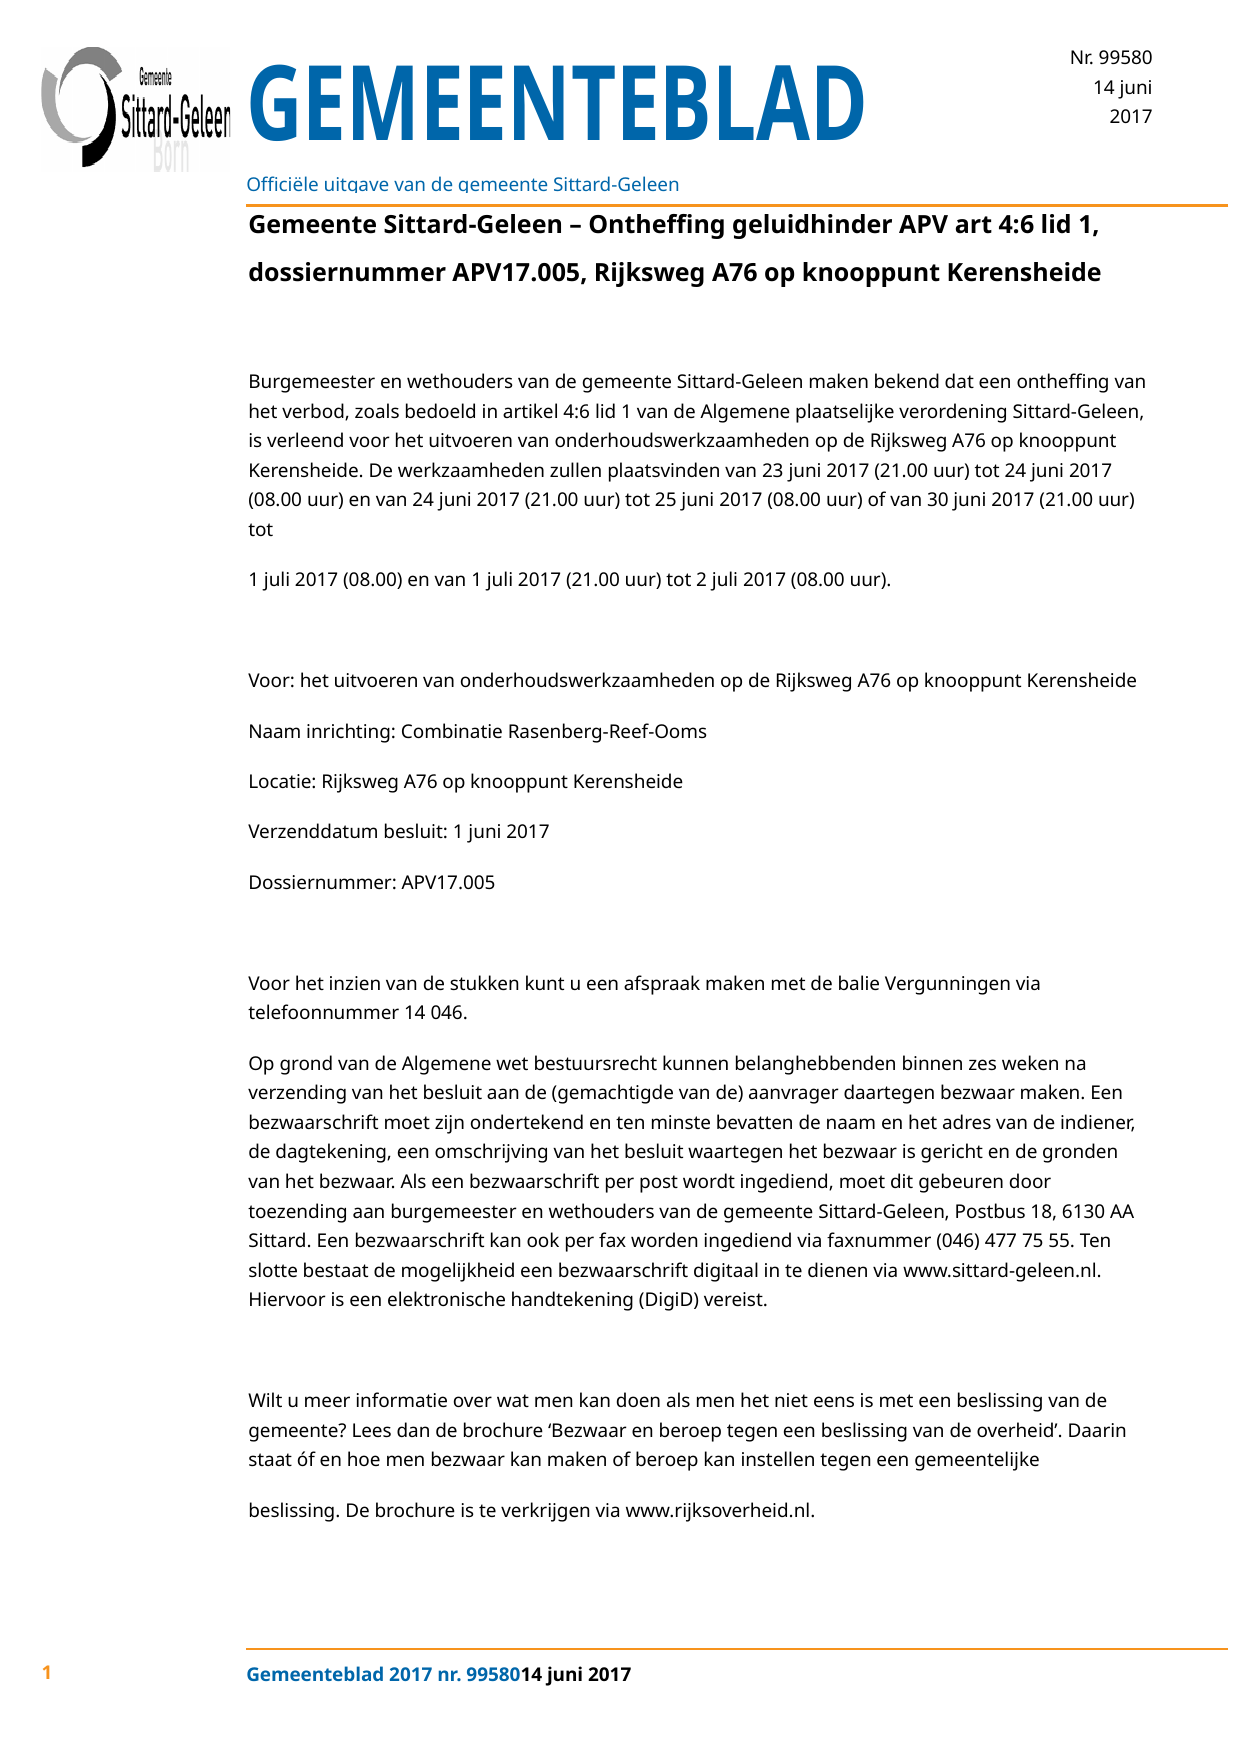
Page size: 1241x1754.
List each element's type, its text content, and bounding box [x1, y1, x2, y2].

picture [41, 47, 231, 172]
text Verzenddatum besluit: 1 juni 2017 [248, 819, 1152, 844]
text Naam inrichting: Combinatie Rasenberg-Reef-Ooms [248, 718, 1152, 744]
text Locatie: Rijksweg A76 op knooppunt Kerensheide [248, 768, 1152, 794]
text Voor: het uitvoeren van onderhoudswerkzaamheden op de Rijksweg A76 op knooppunt Kerensheide [248, 667, 1152, 693]
text 1 juli 2017 (08.00) en van 1 juli 2017 (21.00 uur) tot 2 juli 2017 (08.00 uur). [248, 567, 1152, 592]
text Voor het inzien van de stukken kunt u een afspraak maken met de balie Vergunningen via telefoonnummer 14 046. [248, 970, 1152, 1025]
text Burgemeester en wethouders van de gemeente Sittard-Geleen maken bekend dat een ontheffing van het verbod, zoals bedoeld in artikel 4:6 lid 1 van de Algemene plaatselijke verordening Sittard-Geleen, is verleend voor het uitvoeren van onderhoudswerkzaamheden op de Rijksweg A76 op knooppunt Kerensheide. De werkzaamheden zullen plaatsvinden van 23 juni 2017 (21.00 uur) tot 24 juni 2017 (08.00 uur) en van 24 juni 2017 (21.00 uur) tot 25 juni 2017 (08.00 uur) of van 30 juni 2017 (21.00 uur) tot [248, 368, 1152, 542]
text Wilt u meer informatie over wat men kan doen als men het niet eens is met een beslissing van de gemeente? Lees dan de brochure ‘Bezwaar en beroep tegen een beslissing van de overheid’. Daarin staat óf en hoe men bezwaar kan maken of beroep kan instellen tegen een gemeentelijke [248, 1387, 1152, 1472]
text beslissing. De brochure is te verkrijgen via www.rijksoverheid.nl. [248, 1497, 1152, 1523]
text Dossiernummer: APV17.005 [248, 869, 1152, 895]
text Op grond van de Algemene wet bestuursrecht kunnen belanghebbenden binnen zes weken na verzending van het besluit aan de (gemachtigde van de) aanvrager daartegen bezwaar maken. Een bezwaarschrift moet zijn ondertekend en ten minste bevatten de naam en het adres van de indiener, de dagtekening, een omschrijving van het besluit waartegen het bezwaar is gericht en de gronden van het bezwaar. Als een bezwaarschrift per post wordt ingediend, moet dit gebeuren door toezending aan burgemeester en wethouders van de gemeente Sittard-Geleen, Postbus 18, 6130 AA Sittard. Een bezwaarschrift kan ook per fax worden ingediend via faxnummer (046) 477 75 55. Ten slotte bestaat de mogelijkheid een bezwaarschrift digitaal in te dienen via www.sittard-geleen.nl. Hiervoor is een elektronische handtekening (DigiD) vereist. [248, 1050, 1152, 1312]
text Gemeente Sittard-Geleen – Ontheffing geluidhinder APV art 4:6 lid 1, dossiernummer APV17.005, Rijksweg A76 op knooppunt Kerensheide [248, 207, 1152, 288]
